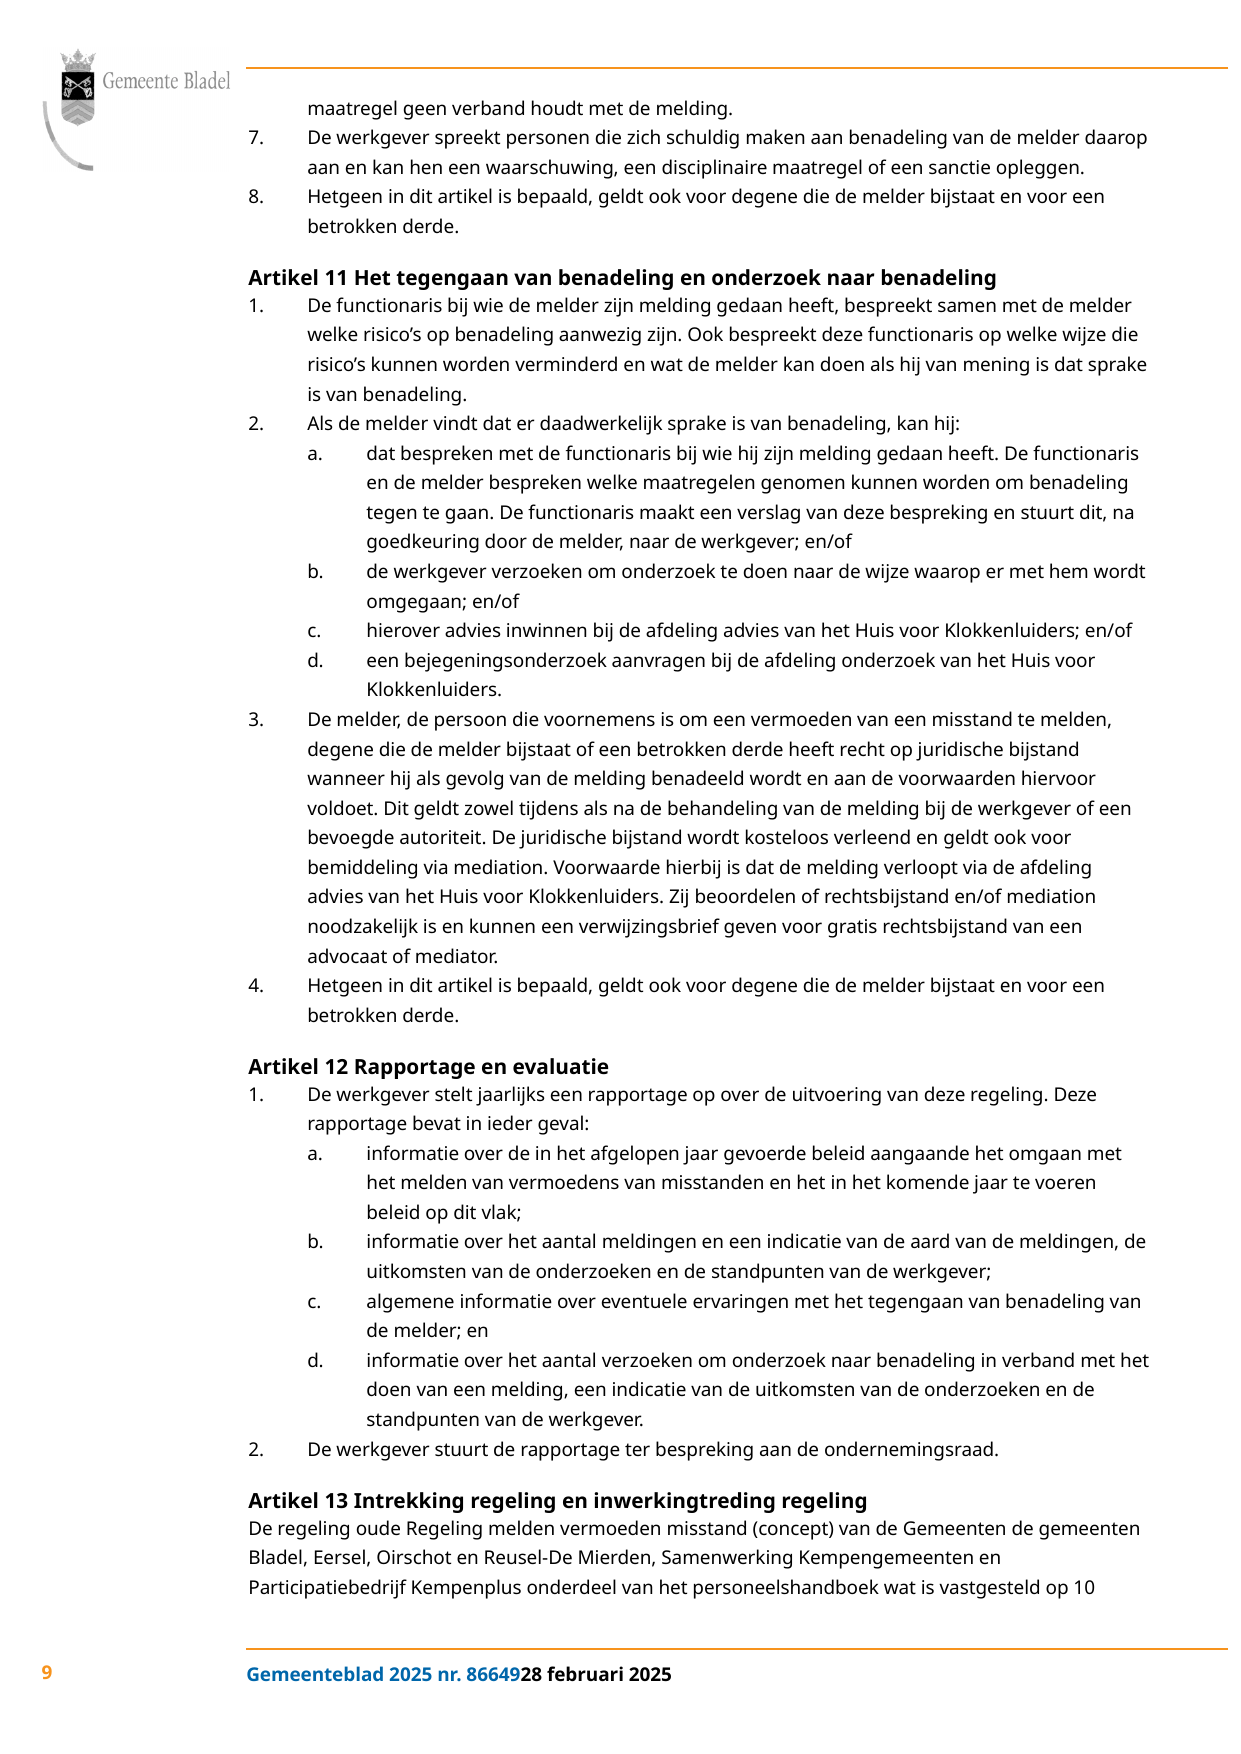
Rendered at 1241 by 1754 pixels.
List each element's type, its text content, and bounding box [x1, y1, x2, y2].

text De regeling oude Regeling melden vermoeden misstand (concept) van de Gemeenten de gemeenten Bladel, Eersel, Oirschot en Reusel-De Mierden, Samenwerking Kempengemeenten en Participatiebedrijf Kempenplus onderdeel van het personeelshandboek wat is vastgesteld op 10 [248, 1515, 1152, 1599]
list De melder, de persoon die voornemens is om een vermoeden van een misstand te melden, degene die de melder bijstaat of een betrokken derde heeft recht op juridische bijstand wanneer hij als gevolg van de melding benadeeld wordt en aan de voorwaarden hiervoor voldoet. Dit geldt zowel tijdens als na de behandeling van de melding bij de werkgever of een bevoegde autoriteit. De juridische bijstand wordt kosteloos verleend en geldt ook voor bemiddeling via mediation. Voorwaarde hierbij is dat de melding verloopt via de afdeling advies van het Huis voor Klokkenluiders. Zij beoordelen of rechtsbijstand en/of mediation noodzakelijk is en kunnen een verwijzingsbrief geven voor gratis rechtsbijstand van een advocaat of mediator. [248, 706, 1152, 968]
list Hetgeen in dit artikel is bepaald, geldt ook voor degene die de melder bijstaat en voor een betrokken derde. [248, 183, 1152, 239]
list De functionaris bij wie de melder zijn melding gedaan heeft, bespreekt samen met de melder welke risico’s op benadeling aanwezig zijn. Ook bespreekt deze functionaris op welke wijze die risico’s kunnen worden verminderd en wat de melder kan doen als hij van mening is dat sprake is van benadeling. [248, 292, 1152, 406]
list informatie over het aantal meldingen en een indicatie van de aard van de meldingen, de uitkomsten van de onderzoeken en de standpunten van de werkgever; [307, 1229, 1152, 1284]
list algemene informatie over eventuele ervaringen met het tegengaan van benadeling van de melder; en [307, 1288, 1152, 1343]
list maatregel geen verband houdt met de melding. [248, 95, 1152, 121]
list een bejegeningsonderzoek aanvragen bij de afdeling onderzoek van het Huis voor Klokkenluiders. [307, 647, 1152, 702]
text Artikel 13 Intrekking regeling en inwerkingtreding regeling [248, 1486, 1152, 1515]
list Hetgeen in dit artikel is bepaald, geldt ook voor degene die de melder bijstaat en voor een betrokken derde. [248, 972, 1152, 1028]
text Artikel 12 Rapportage en evaluatie [248, 1052, 1152, 1081]
list De werkgever stelt jaarlijks een rapportage op over de uitvoering van deze regeling. Deze rapportage bevat in ieder geval: [248, 1081, 1152, 1136]
list Als de melder vindt dat er daadwerkelijk sprake is van benadeling, kan hij: [248, 410, 1152, 436]
list dat bespreken met de functionaris bij wie hij zijn melding gedaan heeft. De functionaris en de melder bespreken welke maatregelen genomen kunnen worden om benadeling tegen te gaan. De functionaris maakt een verslag van deze bespreking en stuurt dit, na goedkeuring door de melder, naar de werkgever; en/of [307, 440, 1152, 554]
list informatie over de in het afgelopen jaar gevoerde beleid aangaande het omgaan met het melden van vermoedens van misstanden en het in het komende jaar te voeren beleid op dit vlak; [307, 1140, 1152, 1225]
list De werkgever spreekt personen die zich schuldig maken aan benadeling van de melder daarop aan en kan hen een waarschuwing, een disciplinaire maatregel of een sanctie opleggen. [248, 124, 1152, 180]
text Artikel 11 Het tegengaan van benadeling en onderzoek naar benadeling [248, 263, 1152, 292]
list hierover advies inwinnen bij de afdeling advies van het Huis voor Klokkenluiders; en/of [307, 617, 1152, 643]
list informatie over het aantal verzoeken om onderzoek naar benadeling in verband met het doen van een melding, een indicatie van de uitkomsten van de onderzoeken en de standpunten van de werkgever. [307, 1347, 1152, 1432]
list de werkgever verzoeken om onderzoek te doen naar de wijze waarop er met hem wordt omgegaan; en/of [307, 558, 1152, 613]
picture [41, 47, 231, 172]
list De werkgever stuurt de rapportage ter bespreking aan de ondernemingsraad. [248, 1436, 1152, 1462]
